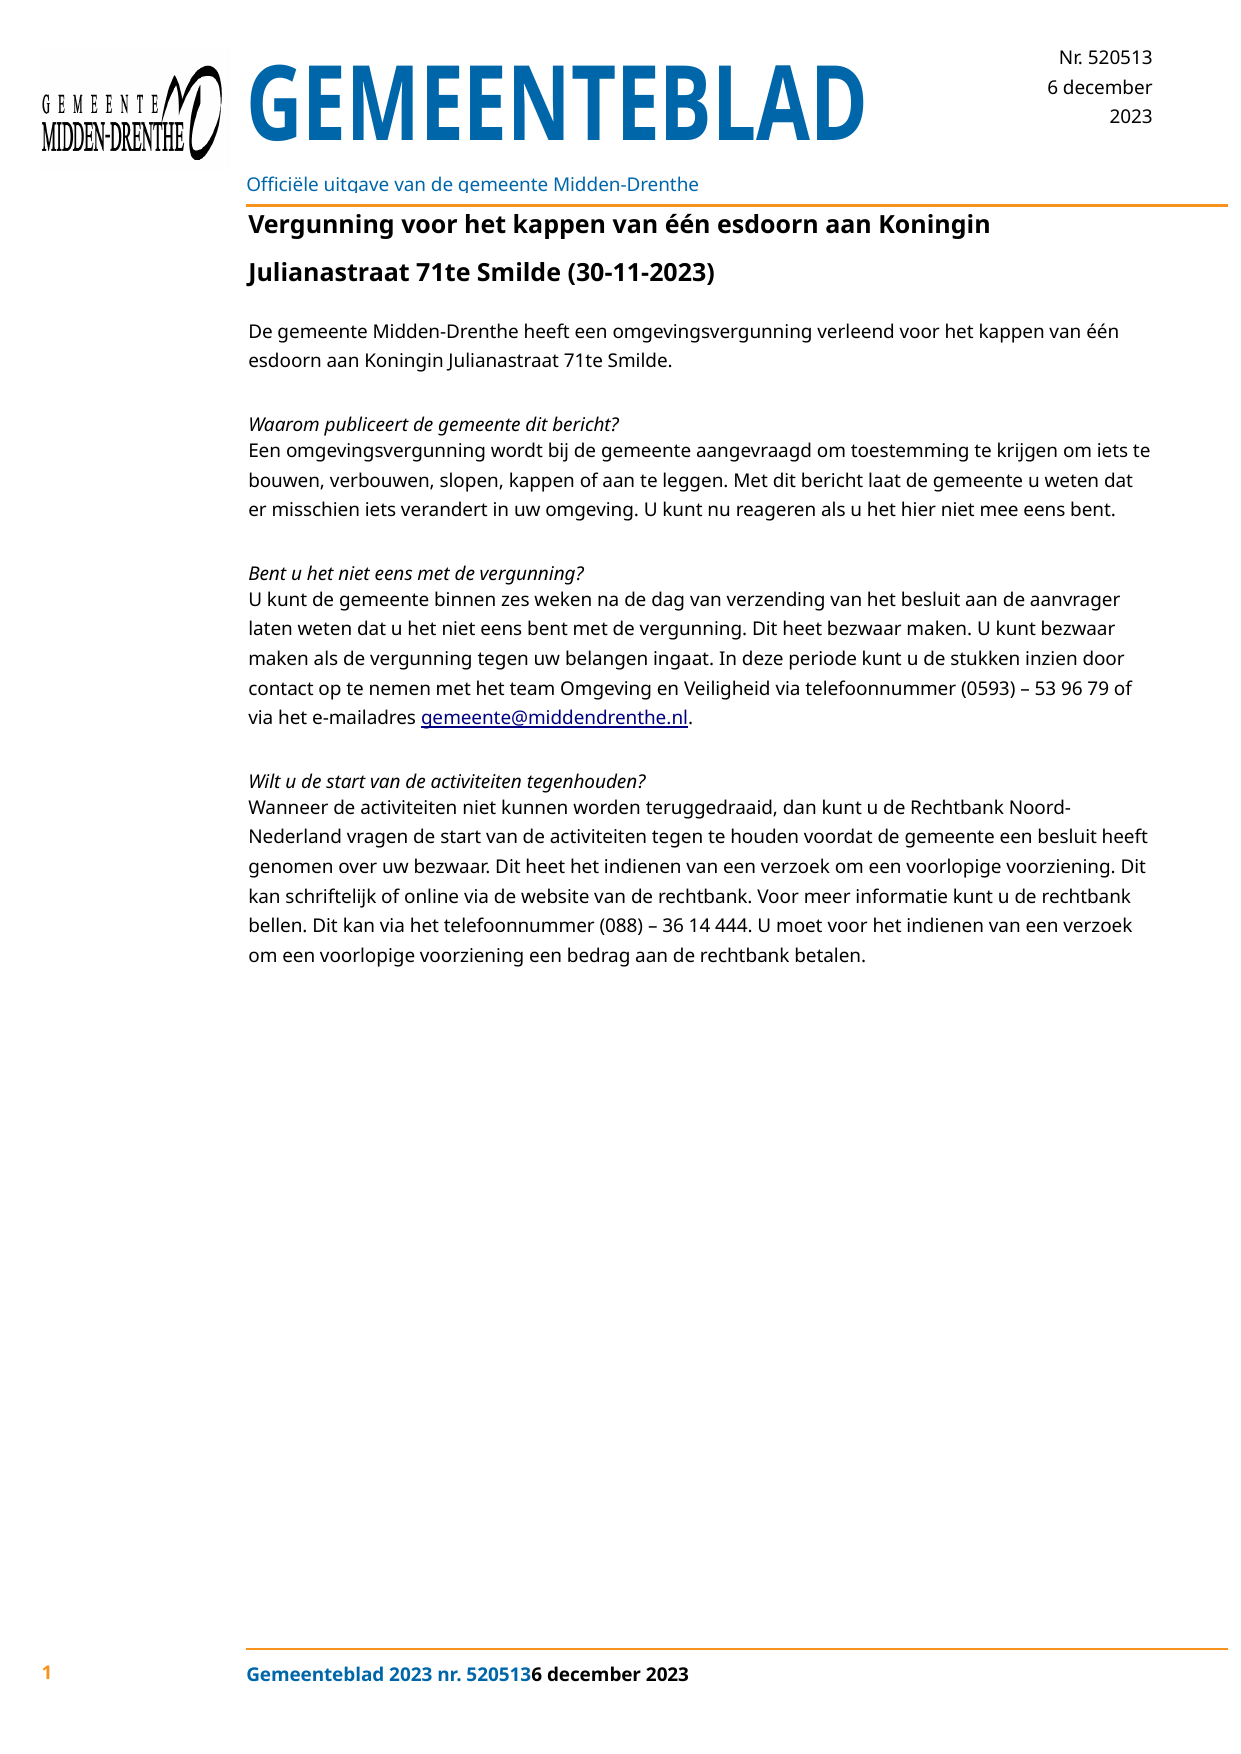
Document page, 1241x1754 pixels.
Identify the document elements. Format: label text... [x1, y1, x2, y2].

text Een omgevingsvergunning wordt bij de gemeente aangevraagd om toestemming te krijgen om iets te bouwen, verbouwen, slopen, kappen of aan te leggen. Met dit bericht laat de gemeente u weten dat er misschien iets verandert in uw omgeving. U kunt nu reageren als u het hier niet mee eens bent. [248, 437, 1152, 522]
picture [41, 47, 231, 172]
text Wanneer de activiteiten niet kunnen worden teruggedraaid, dan kunt u de Rechtbank Noord-Nederland vragen de start van de activiteiten tegen te houden voordat de gemeente een besluit heeft genomen over uw bezwaar. Dit heet het indienen van een verzoek om een voorlopige voorziening. Dit kan schriftelijk of online via de website van de rechtbank. Voor meer informatie kunt u de rechtbank bellen. Dit kan via het telefoonnummer (088) – 36 14 444. U moet voor het indienen van een verzoek om een voorlopige voorziening een bedrag aan de rechtbank betalen. [248, 794, 1152, 968]
text Wilt u de start van de activiteiten tegenhouden? [248, 768, 1152, 794]
text De gemeente Midden-Drenthe heeft een omgevingsvergunning verleend voor het kappen van één esdoorn aan Koningin Julianastraat 71te Smilde. [248, 318, 1152, 373]
text U kunt de gemeente binnen zes weken na de dag van verzending van het besluit aan de aanvrager laten weten dat u het niet eens bent met de vergunning. Dit heet bezwaar maken. U kunt bezwaar maken als de vergunning tegen uw belangen ingaat. In deze periode kunt u de stukken inzien door contact op te nemen met het team Omgeving en Veiligheid via telefoonnummer (0593) – 53 96 79 of via het e-mailadres gemeente@middendrenthe.nl. [248, 586, 1152, 730]
text Bent u het niet eens met de vergunning? [248, 560, 1152, 586]
text Waarom publiceert de gemeente dit bericht? [248, 411, 1152, 437]
text Vergunning voor het kappen van één esdoorn aan Koningin Julianastraat 71te Smilde (30-11-2023) [248, 207, 1152, 288]
